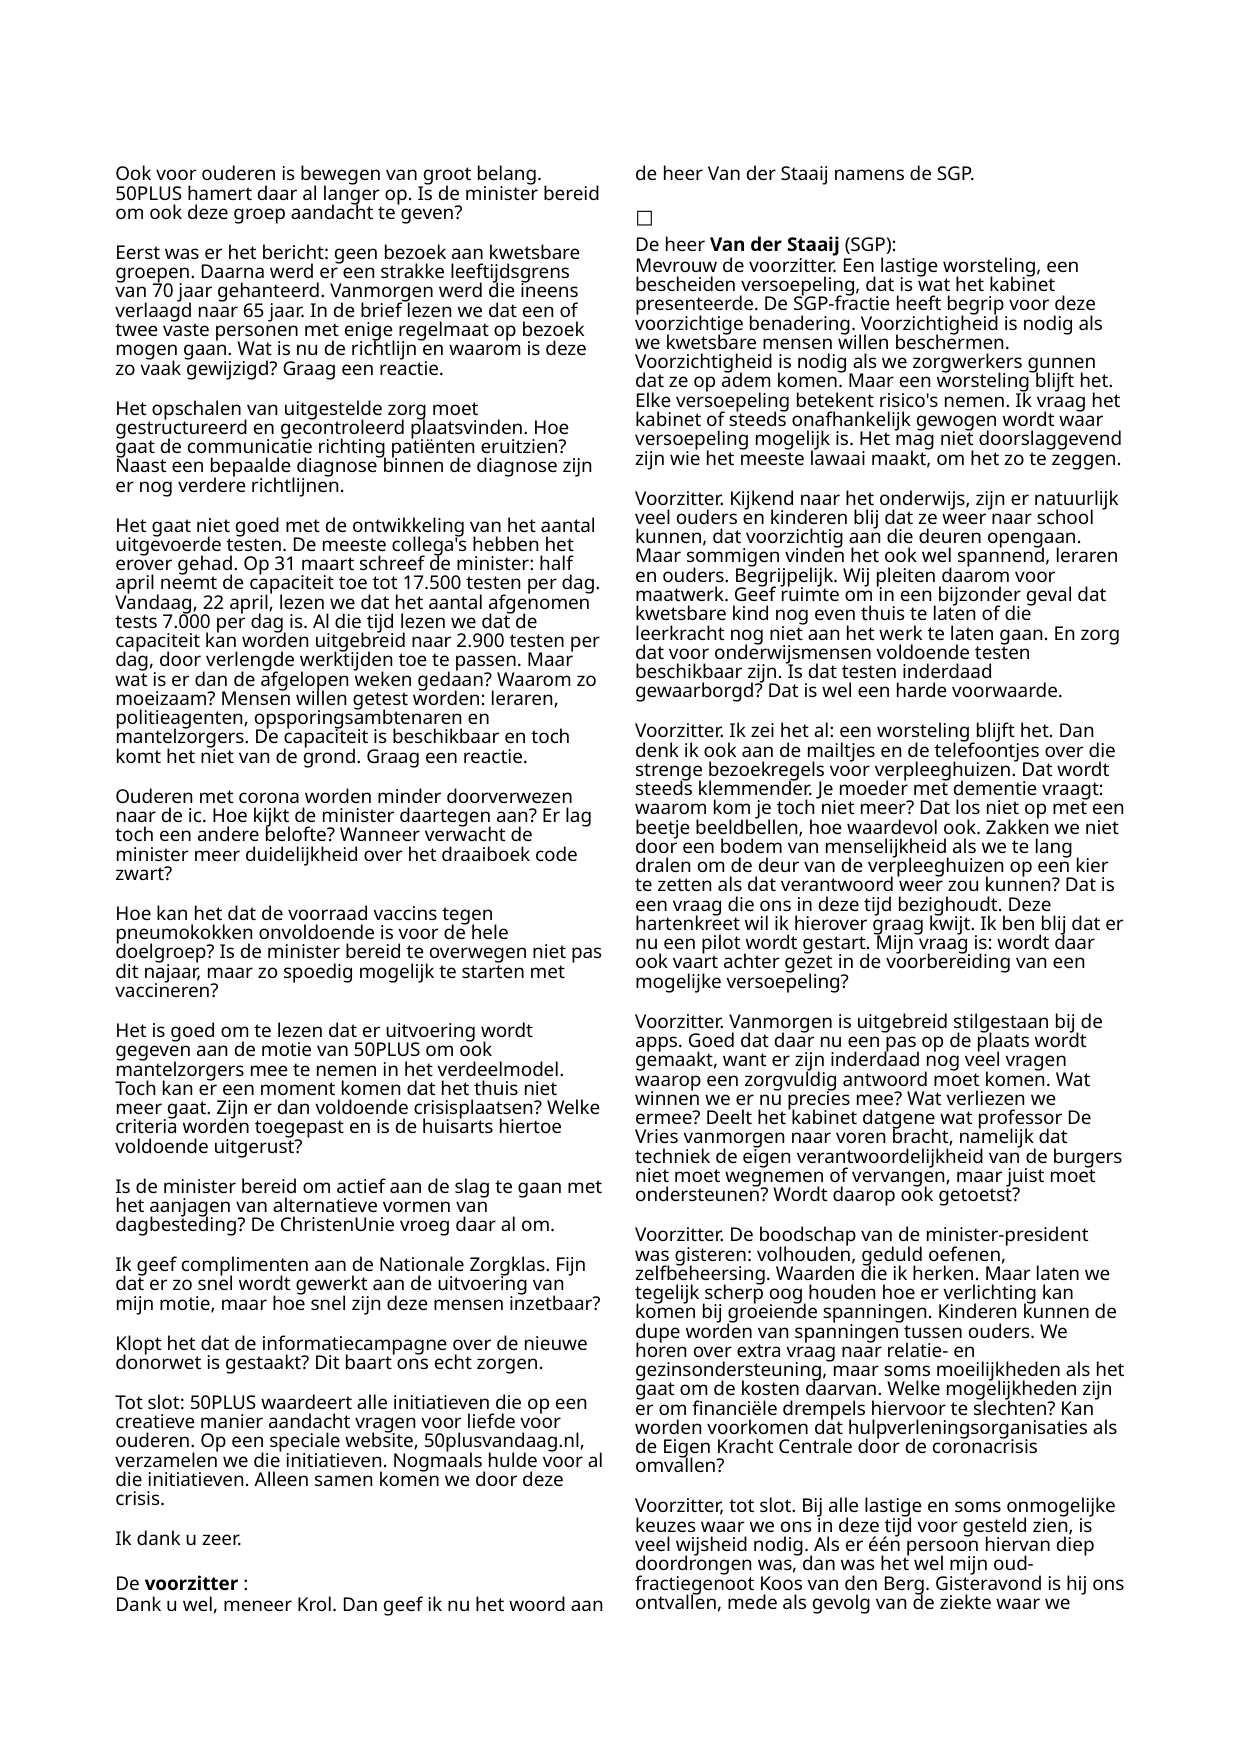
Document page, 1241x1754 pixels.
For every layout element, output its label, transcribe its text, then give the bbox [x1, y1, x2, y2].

text De heer Van der Staaij (SGP): [635, 231, 1125, 257]
text Het opschalen van uitgestelde zorg moet gestructureerd en gecontroleerd plaatsvinden. Hoe gaat de communicatie richting patiënten eruitzien? Naast een bepaalde diagnose binnen de diagnose zijn er nog verdere richtlijnen. [115, 399, 605, 496]
text Voorzitter. De boodschap van de minister-president was gisteren: volhouden, geduld oefenen, zelfbeheersing. Waarden die ik herken. Maar laten we tegelijk scherp oog houden hoe er verlichting kan komen bij groeiende spanningen. Kinderen kunnen de dupe worden van spanningen tussen ouders. We horen over extra vraag naar relatie- en gezinsondersteuning, maar soms moeilijkheden als het gaat om de kosten daarvan. Welke mogelijkheden zijn er om financiële drempels hiervoor te slechten? Kan worden voorkomen dat hulpverleningsorganisaties als de Eigen Kracht Centrale door de coronacrisis omvallen? [635, 1226, 1125, 1477]
text de heer Van der Staaij namens de SGP. [635, 165, 1125, 184]
text ⬜ [635, 205, 1125, 231]
text Eerst was er het bericht: geen bezoek aan kwetsbare groepen. Daarna werd er een strakke leeftijdsgrens van 70 jaar gehanteerd. Vanmorgen werd die ineens verlaagd naar 65 jaar. In de brief lezen we dat een of twee vaste personen met enige regelmaat op bezoek mogen gaan. Wat is nu de richtlijn en waarom is deze zo vaak gewijzigd? Graag een reactie. [115, 244, 605, 379]
text Voorzitter, tot slot. Bij alle lastige en soms onmogelijke keuzes waar we ons in deze tijd voor gesteld zien, is veel wijsheid nodig. Als er één persoon hiervan diep doordrongen was, dan was het wel mijn oud-fractiegenoot Koos van den Berg. Gisteravond is hij ons ontvallen, mede als gevolg van de ziekte waar we [635, 1497, 1125, 1613]
text Voorzitter. Kijkend naar het onderwijs, zijn er natuurlijk veel ouders en kinderen blij dat ze weer naar school kunnen, dat voorzichtig aan die deuren opengaan. Maar sommigen vinden het ook wel spannend, leraren en ouders. Begrijpelijk. Wij pleiten daarom voor maatwerk. Geef ruimte om in een bijzonder geval dat kwetsbare kind nog even thuis te laten of die leerkracht nog niet aan het werk te laten gaan. En zorg dat voor onderwijsmensen voldoende testen beschikbaar zijn. Is dat testen inderdaad gewaarborgd? Dat is wel een harde voorwaarde. [635, 489, 1125, 702]
text Voorzitter. Vanmorgen is uitgebreid stilgestaan bij de apps. Goed dat daar nu een pas op de plaats wordt gemaakt, want er zijn inderdaad nog veel vragen waarop een zorgvuldig antwoord moet komen. Wat winnen we er nu precies mee? Wat verliezen we ermee? Deelt het kabinet datgene wat professor De Vries vanmorgen naar voren bracht, namelijk dat techniek de eigen verantwoordelijkheid van de burgers niet moet wegnemen of vervangen, maar juist moet ondersteunen? Wordt daarop ook getoetst? [635, 1013, 1125, 1206]
text Voorzitter. Ik zei het al: een worsteling blijft het. Dan denk ik ook aan de mailtjes en de telefoontjes over die strenge bezoekregels voor verpleeghuizen. Dat wordt steeds klemmender. Je moeder met dementie vraagt: waarom kom je toch niet meer? Dat los niet op met een beetje beeldbellen, hoe waardevol ook. Zakken we niet door een bodem van menselijkheid als we te lang dralen om de deur van de verpleeghuizen op een kier te zetten als dat verantwoord weer zou kunnen? Dat is een vraag die ons in deze tijd bezighoudt. Deze hartenkreet wil ik hierover graag kwijt. Ik ben blij dat er nu een pilot wordt gestart. Mijn vraag is: wordt daar ook vaart achter gezet in de voorbereiding van een mogelijke versoepeling? [635, 722, 1125, 992]
text Ik dank u zeer. [115, 1530, 605, 1549]
text Het gaat niet goed met de ontwikkeling van het aantal uitgevoerde testen. De meeste collega's hebben het erover gehad. Op 31 maart schreef de minister: half april neemt de capaciteit toe tot 17.500 testen per dag. Vandaag, 22 april, lezen we dat het aantal afgenomen tests 7.000 per dag is. Al die tijd lezen we dat de capaciteit kan worden uitgebreid naar 2.900 testen per dag, door verlengde werktijden toe te passen. Maar wat is er dan de afgelopen weken gedaan? Waarom zo moeizaam? Mensen willen getest worden: leraren, politieagenten, opsporingsambtenaren en mantelzorgers. De capaciteit is beschikbaar en toch komt het niet van de grond. Graag een reactie. [115, 517, 605, 767]
text Ouderen met corona worden minder doorverwezen naar de ic. Hoe kijkt de minister daartegen aan? Er lag toch een andere belofte? Wanneer verwacht de minister meer duidelijkheid over het draaiboek code zwart? [115, 788, 605, 884]
text Tot slot: 50PLUS waardeert alle initiatieven die op een creatieve manier aandacht vragen voor liefde voor ouderen. Op een speciale website, 50plusvandaag.nl, verzamelen we die initiatieven. Nogmaals hulde voor al die initiatieven. Alleen samen komen we door deze crisis. [115, 1394, 605, 1509]
text Het is goed om te lezen dat er uitvoering wordt gegeven aan de motie van 50PLUS om ook mantelzorgers mee te nemen in het verdeelmodel. Toch kan er een moment komen dat het thuis niet meer gaat. Zijn er dan voldoende crisisplaatsen? Welke criteria worden toegepast en is de huisarts hiertoe voldoende uitgerust? [115, 1022, 605, 1157]
text Is de minister bereid om actief aan de slag te gaan met het aanjagen van alternatieve vormen van dagbesteding? De ChristenUnie vroeg daar al om. [115, 1178, 605, 1235]
text Ook voor ouderen is bewegen van groot belang. 50PLUS hamert daar al langer op. Is de minister bereid om ook deze groep aandacht te geven? [115, 165, 605, 223]
text Dank u wel, meneer Krol. Dan geef ik nu het woord aan [115, 1596, 605, 1615]
text De voorzitter : [115, 1570, 605, 1596]
text Klopt het dat de informatiecampagne over de nieuwe donorwet is gestaakt? Dit baart ons echt zorgen. [115, 1335, 605, 1373]
text Hoe kan het dat de voorraad vaccins tegen pneumokokken onvoldoende is voor de hele doelgroep? Is de minister bereid te overwegen niet pas dit najaar, maar zo spoedig mogelijk te starten met vaccineren? [115, 905, 605, 1001]
text Ik geef complimenten aan de Nationale Zorgklas. Fijn dat er zo snel wordt gewerkt aan de uitvoering van mijn motie, maar hoe snel zijn deze mensen inzetbaar? [115, 1256, 605, 1314]
text Mevrouw de voorzitter. Een lastige worsteling, een bescheiden versoepeling, dat is wat het kabinet presenteerde. De SGP-fractie heeft begrip voor deze voorzichtige benadering. Voorzichtigheid is nodig als we kwetsbare mensen willen beschermen. Voorzichtigheid is nodig als we zorgwerkers gunnen dat ze op adem komen. Maar een worsteling blijft het. Elke versoepeling betekent risico's nemen. Ik vraag het kabinet of steeds onafhankelijk gewogen wordt waar versoepeling mogelijk is. Het mag niet doorslaggevend zijn wie het meeste lawaai maakt, om het zo te zeggen. [635, 257, 1125, 469]
